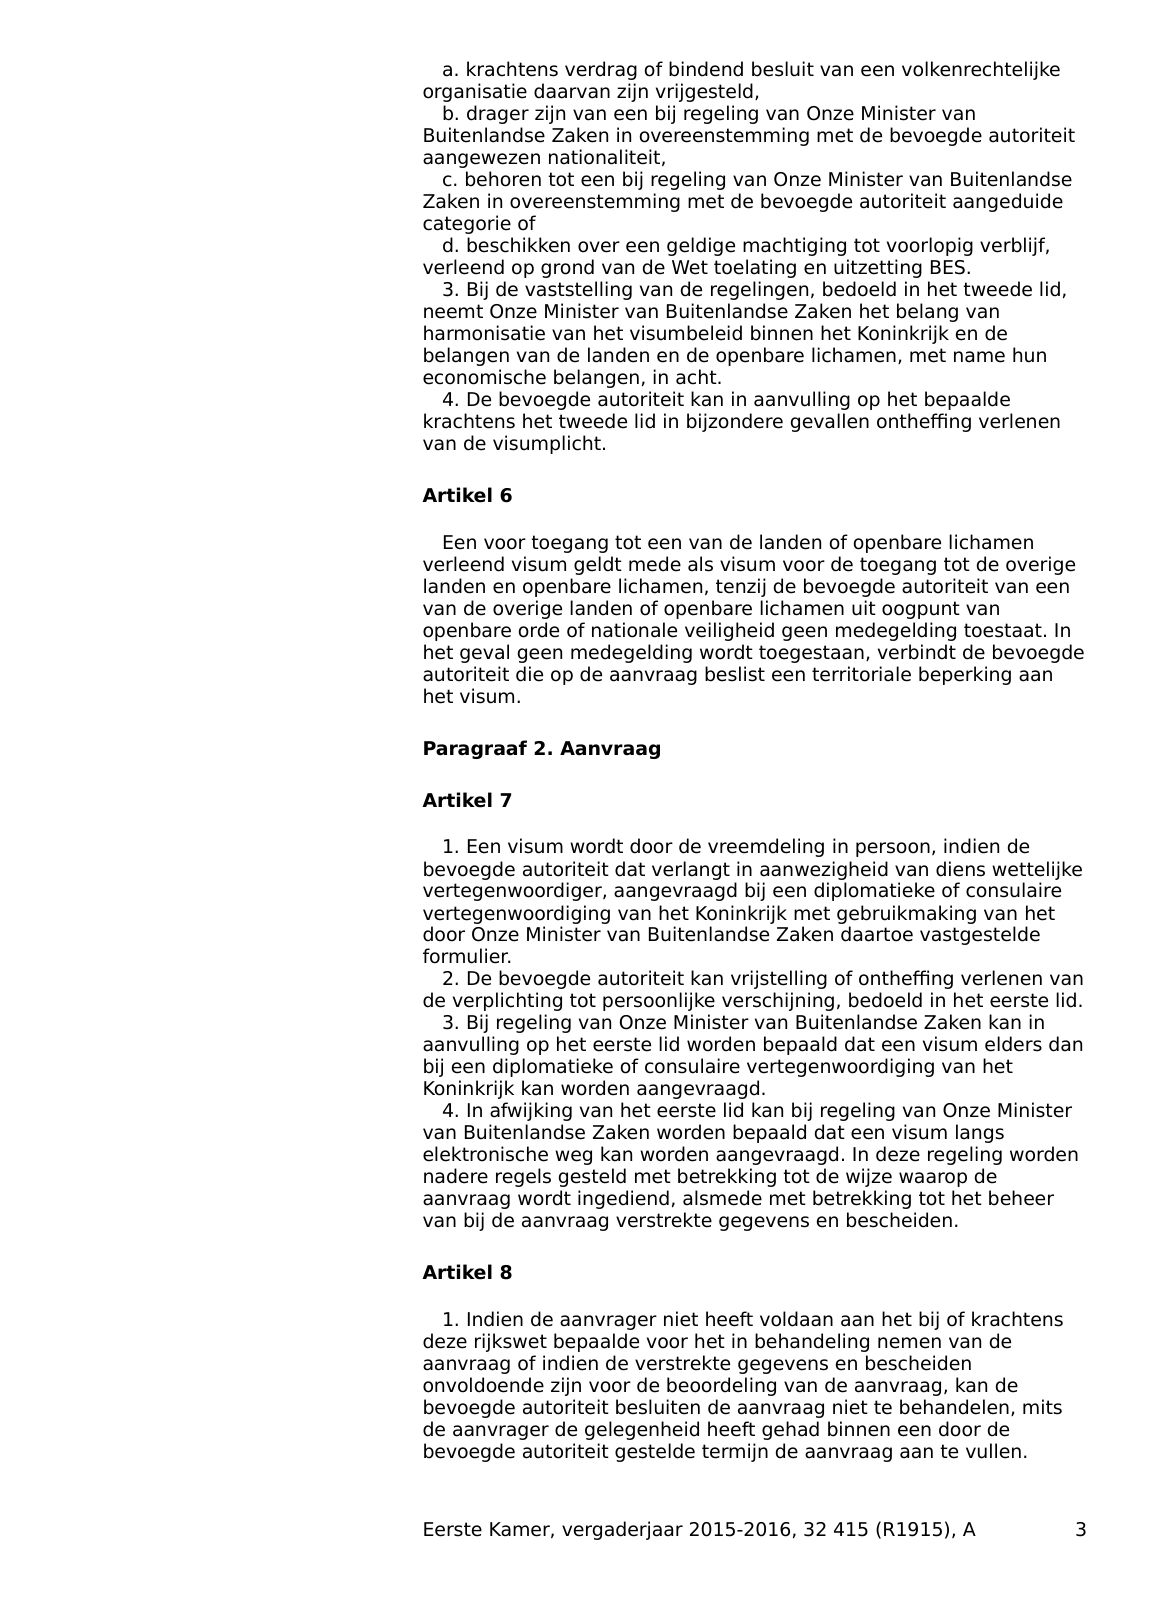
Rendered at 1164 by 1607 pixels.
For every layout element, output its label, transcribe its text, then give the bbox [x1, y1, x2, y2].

subtitle Artikel 8 [422, 1262, 1087, 1284]
subtitle Artikel 7 [422, 789, 1087, 811]
text 3. Bij regeling van Onze Minister van Buitenlandse Zaken kan in aanvulling op het eerste lid worden bepaald dat een visum elders dan bij een diplomatieke of consulaire vertegenwoordiging van het Koninkrijk kan worden aangevraagd. [422, 1012, 1087, 1100]
text 1. Een visum wordt door de vreemdeling in persoon, indien de bevoegde autoriteit dat verlangt in aanwezigheid van diens wettelijke vertegenwoordiger, aangevraagd bij een diplomatieke of consulaire vertegenwoordiging van het Koninkrijk met gebruikmaking van het door Onze Minister van Buitenlandse Zaken daartoe vastgestelde formulier. [422, 836, 1087, 968]
text 4. In afwijking van het eerste lid kan bij regeling van Onze Minister van Buitenlandse Zaken worden bepaald dat een visum langs elektronische weg kan worden aangevraagd. In deze regeling worden nadere regels gesteld met betrekking tot de wijze waarop de aanvraag wordt ingediend, alsmede met betrekking tot het beheer van bij de aanvraag verstrekte gegevens en bescheiden. [422, 1100, 1087, 1232]
text d. beschikken over een geldige machtiging tot voorlopig verblijf, verleend op grond van de Wet toelating en uitzetting BES. [422, 235, 1087, 279]
text a. krachtens verdrag of bindend besluit van een volkenrechtelijke organisatie daarvan zijn vrijgesteld, [422, 59, 1087, 103]
subtitle Artikel 6 [422, 485, 1087, 507]
text Een voor toegang tot een van de landen of openbare lichamen verleend visum geldt mede als visum voor de toegang tot de overige landen en openbare lichamen, tenzij de bevoegde autoriteit van een van de overige landen of openbare lichamen uit oogpunt van openbare orde of nationale veiligheid geen medegelding toestaat. In het geval geen medegelding wordt toegestaan, verbindt de bevoegde autoriteit die op de aanvraag beslist een territoriale beperking aan het visum. [422, 532, 1087, 707]
text c. behoren tot een bij regeling van Onze Minister van Buitenlandse Zaken in overeenstemming met de bevoegde autoriteit aangeduide categorie of [422, 169, 1087, 235]
text 4. De bevoegde autoriteit kan in aanvulling op het bepaalde krachtens het tweede lid in bijzondere gevallen ontheffing verlenen van de visumplicht. [422, 389, 1087, 455]
subtitle Paragraaf 2. Aanvraag [422, 737, 1087, 759]
text b. drager zijn van een bij regeling van Onze Minister van Buitenlandse Zaken in overeenstemming met de bevoegde autoriteit aangewezen nationaliteit, [422, 103, 1087, 169]
text 3. Bij de vaststelling van de regelingen, bedoeld in het tweede lid, neemt Onze Minister van Buitenlandse Zaken het belang van harmonisatie van het visumbeleid binnen het Koninkrijk en de belangen van de landen en de openbare lichamen, met name hun economische belangen, in acht. [422, 279, 1087, 389]
text 2. De bevoegde autoriteit kan vrijstelling of ontheffing verlenen van de verplichting tot persoonlijke verschijning, bedoeld in het eerste lid. [422, 968, 1087, 1012]
text 1. Indien de aanvrager niet heeft voldaan aan het bij of krachtens deze rijkswet bepaalde voor het in behandeling nemen van de aanvraag of indien de verstrekte gegevens en bescheiden onvoldoende zijn voor de beoordeling van de aanvraag, kan de bevoegde autoriteit besluiten de aanvraag niet te behandelen, mits de aanvrager de gelegenheid heeft gehad binnen een door de bevoegde autoriteit gestelde termijn de aanvraag aan te vullen. [422, 1309, 1087, 1463]
